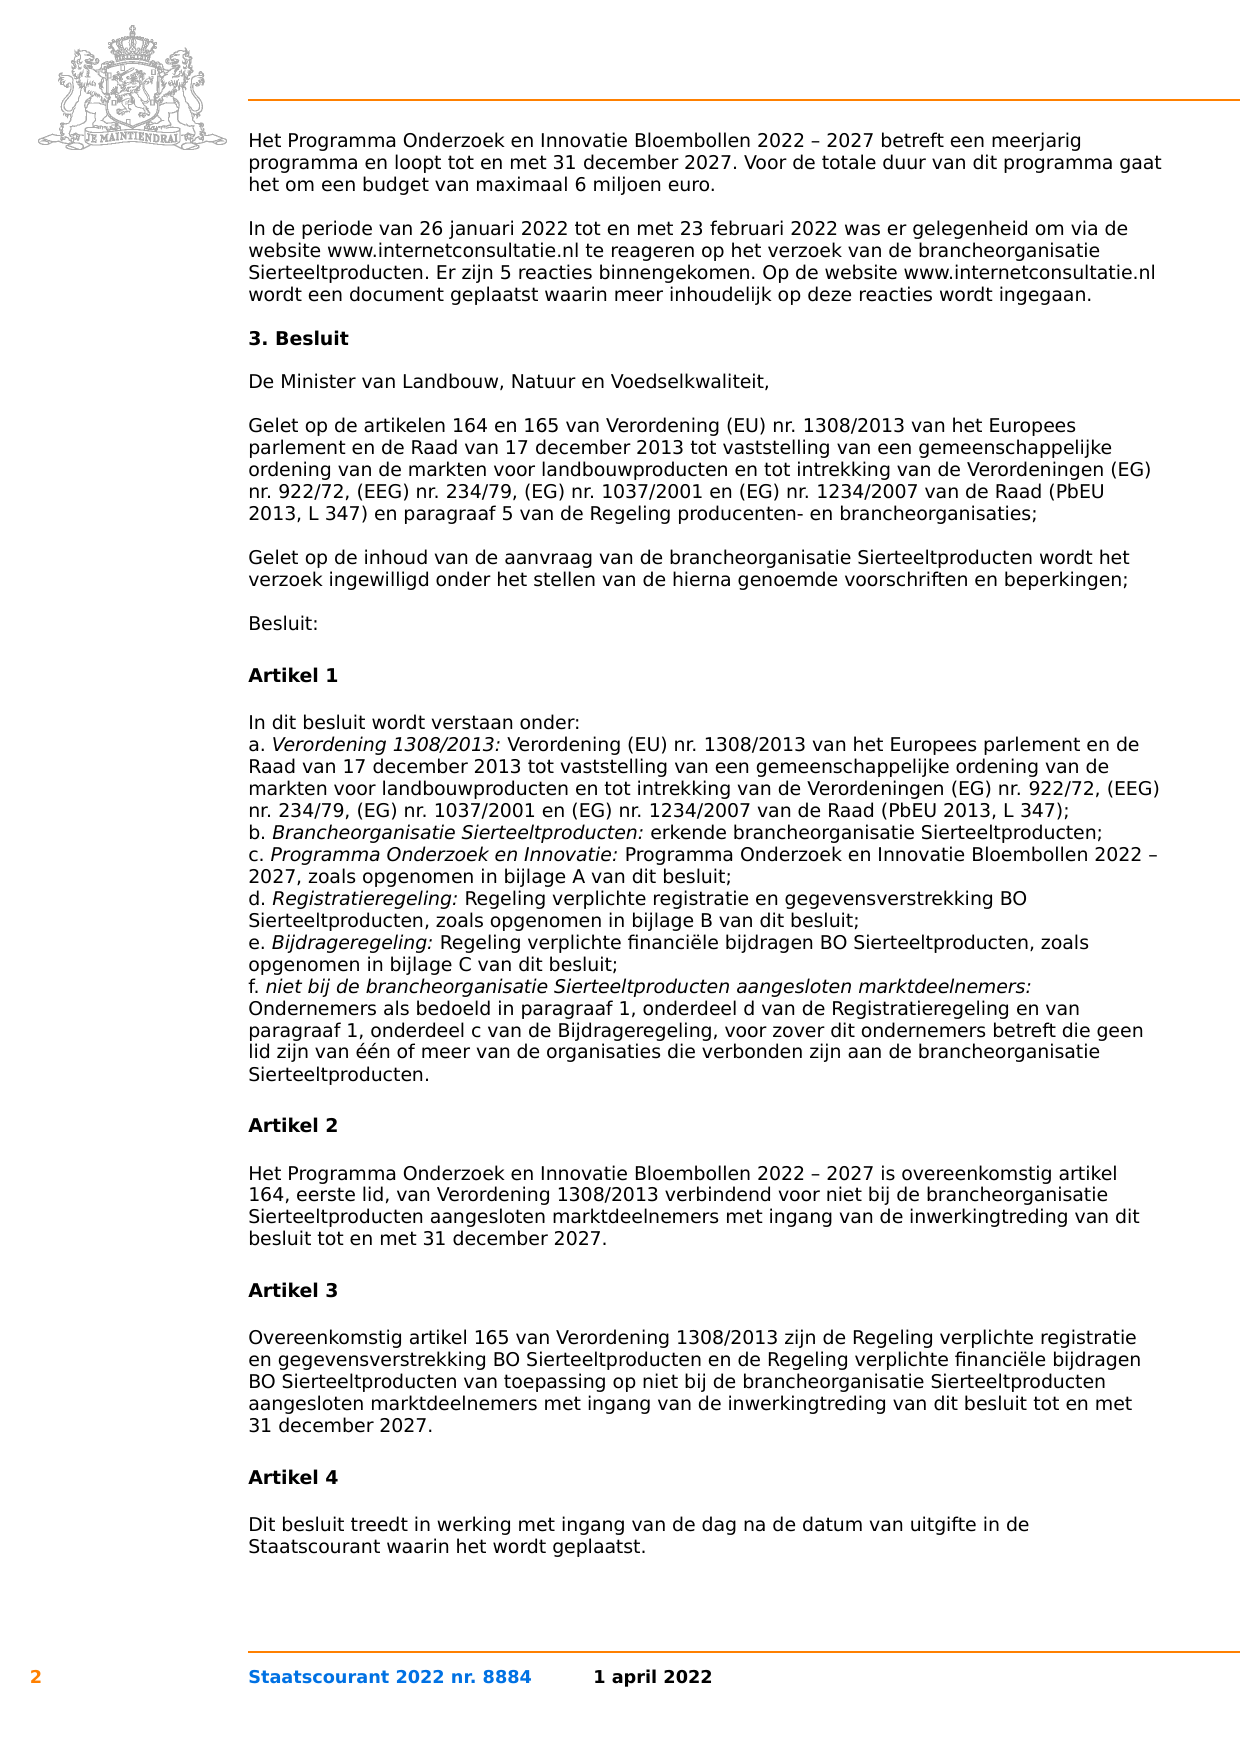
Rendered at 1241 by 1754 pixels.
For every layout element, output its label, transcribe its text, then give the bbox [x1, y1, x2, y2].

text b. Brancheorganisatie Sierteeltproducten: erkende brancheorganisatie Sierteeltproducten; [248, 822, 1163, 844]
text Gelet op de artikelen 164 en 165 van Verordening (EU) nr. 1308/2013 van het Europees parlement en de Raad van 17 december 2013 tot vaststelling van een gemeenschappelijke ordening van de markten voor landbouwproducten en tot intrekking van de Verordeningen (EG) nr. 922/72, (EEG) nr. 234/79, (EG) nr. 1037/2001 en (EG) nr. 1234/2007 van de Raad (PbEU 2013, L 347) en paragraaf 5 van de Regeling producenten- en brancheorganisaties; [248, 415, 1163, 525]
text c. Programma Onderzoek en Innovatie: Programma Onderzoek en Innovatie Bloembollen 2022 – 2027, zoals opgenomen in bijlage A van dit besluit; [248, 844, 1163, 888]
text f. niet bij de brancheorganisatie Sierteeltproducten aangesloten marktdeelnemers: Ondernemers als bedoeld in paragraaf 1, onderdeel d van de Registratieregeling en van paragraaf 1, onderdeel c van de Bijdrageregeling, voor zover dit ondernemers betreft die geen lid zijn van één of meer van de organisaties die verbonden zijn aan de brancheorganisatie Sierteeltproducten. [248, 976, 1163, 1085]
subtitle 3. Besluit [248, 327, 1163, 349]
text Dit besluit treedt in werking met ingang van de dag na de datum van uitgifte in de Staatscourant waarin het wordt geplaatst. [248, 1514, 1163, 1558]
subtitle Artikel 3 [248, 1280, 1163, 1302]
subtitle Artikel 4 [248, 1467, 1163, 1489]
subtitle Artikel 2 [248, 1115, 1163, 1137]
text Gelet op de inhoud van de aanvraag van de brancheorganisatie Sierteeltproducten wordt het verzoek ingewilligd onder het stellen van de hierna genoemde voorschriften en beperkingen; [248, 547, 1163, 591]
text In dit besluit wordt verstaan onder: [248, 712, 1163, 734]
text Overeenkomstig artikel 165 van Verordening 1308/2013 zijn de Regeling verplichte registratie en gegevensverstrekking BO Sierteeltproducten en de Regeling verplichte financiële bijdragen BO Sierteeltproducten van toepassing op niet bij de brancheorganisatie Sierteeltproducten aangesloten marktdeelnemers met ingang van de inwerkingtreding van dit besluit tot en met 31 december 2027. [248, 1327, 1163, 1437]
text De Minister van Landbouw, Natuur en Voedselkwaliteit, [248, 371, 1163, 393]
text Het Programma Onderzoek en Innovatie Bloembollen 2022 – 2027 is overeenkomstig artikel 164, eerste lid, van Verordening 1308/2013 verbindend voor niet bij de brancheorganisatie Sierteeltproducten aangesloten marktdeelnemers met ingang van de inwerkingtreding van dit besluit tot en met 31 december 2027. [248, 1162, 1163, 1250]
subtitle Artikel 1 [248, 665, 1163, 687]
text a. Verordening 1308/2013: Verordening (EU) nr. 1308/2013 van het Europees parlement en de Raad van 17 december 2013 tot vaststelling van een gemeenschappelijke ordening van de markten voor landbouwproducten en tot intrekking van de Verordeningen (EG) nr. 922/72, (EEG) nr. 234/79, (EG) nr. 1037/2001 en (EG) nr. 1234/2007 van de Raad (PbEU 2013, L 347); [248, 734, 1163, 822]
text Het Programma Onderzoek en Innovatie Bloembollen 2022 – 2027 betreft een meerjarig programma en loopt tot en met 31 december 2027. Voor de totale duur van dit programma gaat het om een budget van maximaal 6 miljoen euro. [248, 130, 1163, 196]
text Besluit: [248, 613, 1163, 635]
text In de periode van 26 januari 2022 tot en met 23 februari 2022 was er gelegenheid om via de website www.internetconsultatie.nl te reageren op het verzoek van de brancheorganisatie Sierteeltproducten. Er zijn 5 reacties binnengekomen. Op de website www.internetconsultatie.nl wordt een document geplaatst waarin meer inhoudelijk op deze reacties wordt ingegaan. [248, 218, 1163, 306]
text e. Bijdrageregeling: Regeling verplichte financiële bijdragen BO Sierteeltproducten, zoals opgenomen in bijlage C van dit besluit; [248, 932, 1163, 976]
text d. Registratieregeling: Regeling verplichte registratie en gegevensverstrekking BO Sierteeltproducten, zoals opgenomen in bijlage B van dit besluit; [248, 888, 1163, 932]
picture [38, 25, 227, 150]
